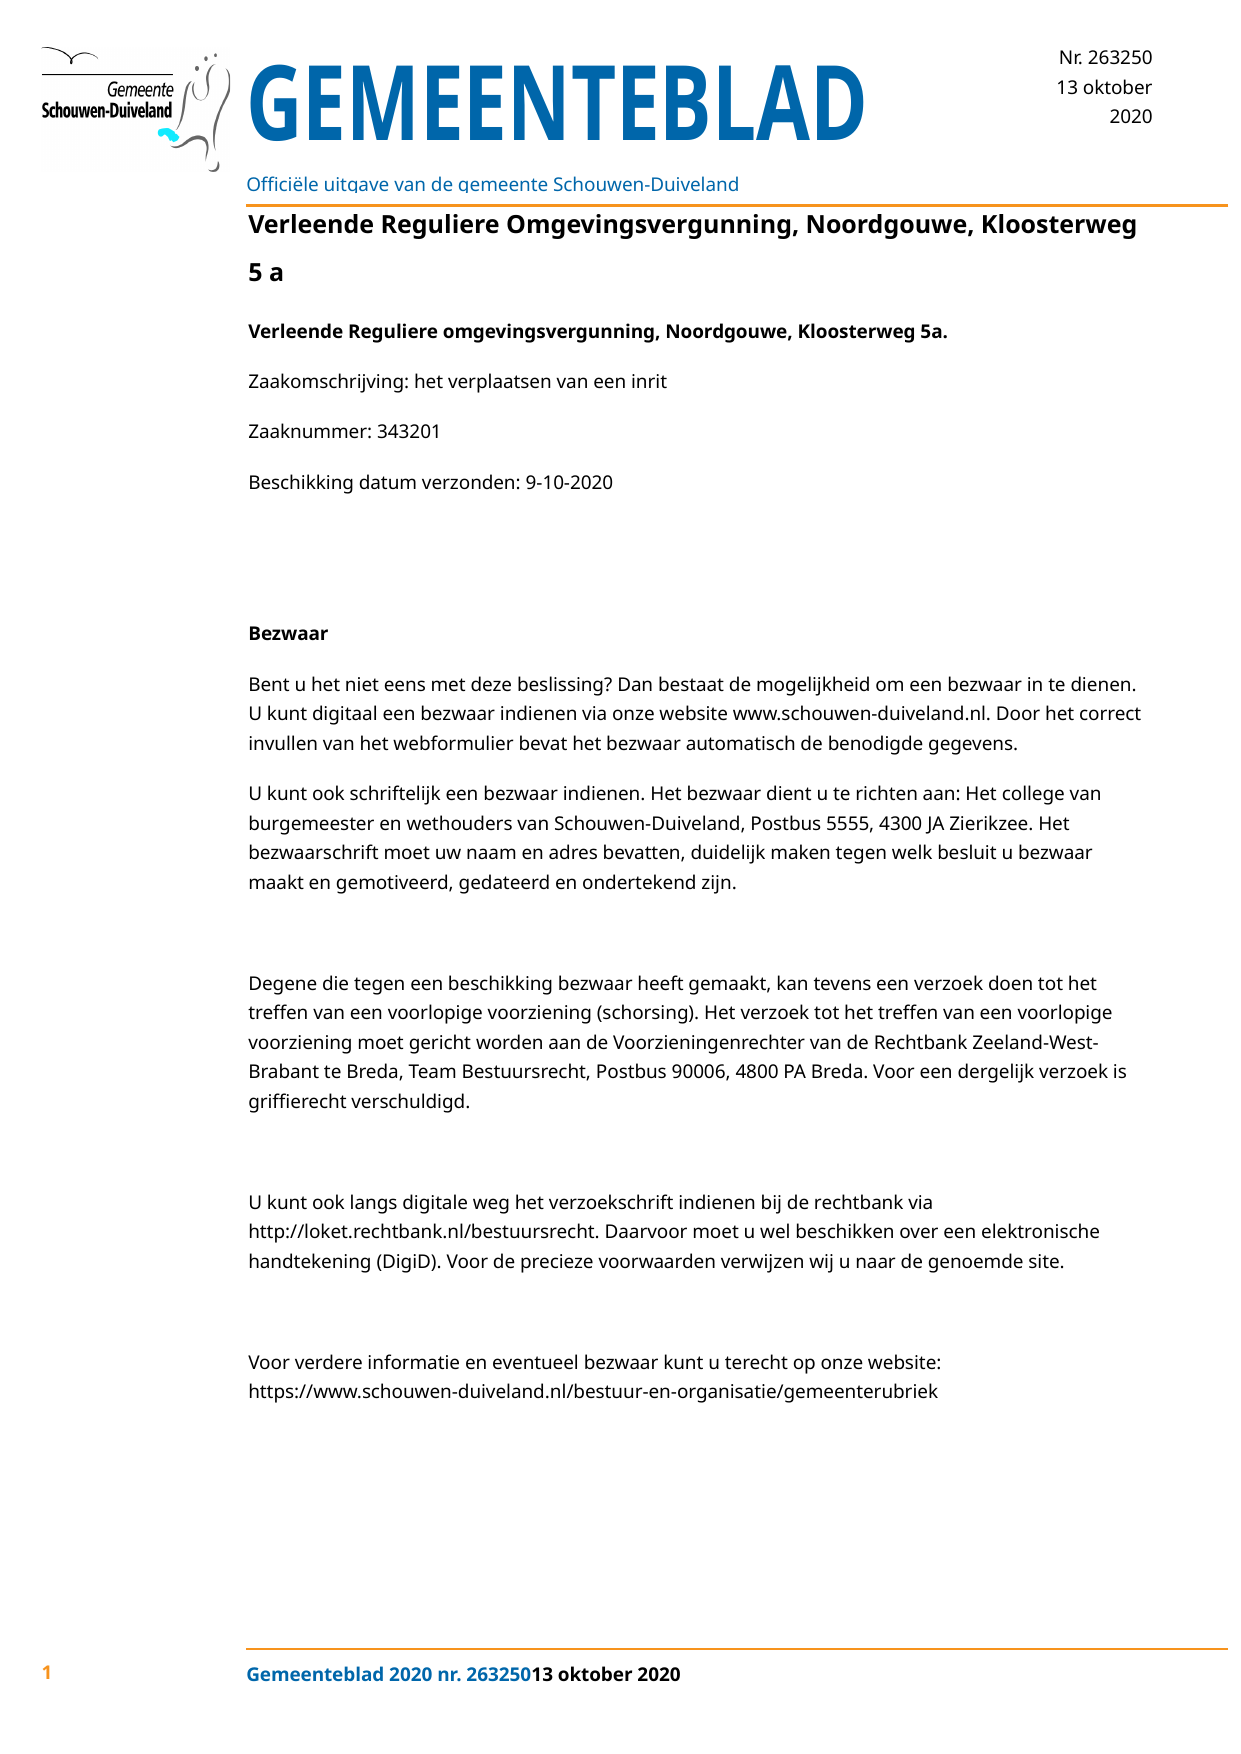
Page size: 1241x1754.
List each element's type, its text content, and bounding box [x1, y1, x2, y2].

text Degene die tegen een beschikking bezwaar heeft gemaakt, kan tevens een verzoek doen tot het treffen van een voorlopige voorziening (schorsing). Het verzoek tot het treffen van een voorlopige voorziening moet gericht worden aan de Voorzieningenrechter van de Rechtbank Zeeland-West-Brabant te Breda, Team Bestuursrecht, Postbus 90006, 4800 PA Breda. Voor een dergelijk verzoek is griffierecht verschuldigd. [248, 970, 1152, 1114]
text Verleende Reguliere omgevingsvergunning, Noordgouwe, Kloosterweg 5a. [248, 318, 1152, 344]
text Bezwaar [248, 620, 1152, 646]
text Voor verdere informatie en eventueel bezwaar kunt u terecht op onze website: https://www.schouwen-duiveland.nl/bestuur-en-organisatie/gemeenterubriek [248, 1349, 1152, 1404]
text U kunt ook schriftelijk een bezwaar indienen. Het bezwaar dient u te richten aan: Het college van burgemeester en wethouders van Schouwen-Duiveland, Postbus 5555, 4300 JA Zierikzee. Het bezwaarschrift moet uw naam en adres bevatten, duidelijk maken tegen welk besluit u bezwaar maakt en gemotiveerd, gedateerd en ondertekend zijn. [248, 780, 1152, 895]
text Beschikking datum verzonden: 9-10-2020 [248, 469, 1152, 495]
picture [41, 47, 231, 172]
text Verleende Reguliere Omgevingsvergunning, Noordgouwe, Kloosterweg 5 a [248, 207, 1152, 288]
text Zaaknummer: 343201 [248, 419, 1152, 444]
text Zaakomschrijving: het verplaatsen van een inrit [248, 368, 1152, 394]
text U kunt ook langs digitale weg het verzoekschrift indienen bij de rechtbank via http://loket.rechtbank.nl/bestuursrecht. Daarvoor moet u wel beschikken over een elektronische handtekening (DigiD). Voor de precieze voorwaarden verwijzen wij u naar de genoemde site. [248, 1189, 1152, 1274]
text Bent u het niet eens met deze beslissing? Dan bestaat de mogelijkheid om een bezwaar in te dienen. U kunt digitaal een bezwaar indienen via onze website www.schouwen-duiveland.nl. Door het correct invullen van het webformulier bevat het bezwaar automatisch de benodigde gegevens. [248, 671, 1152, 756]
